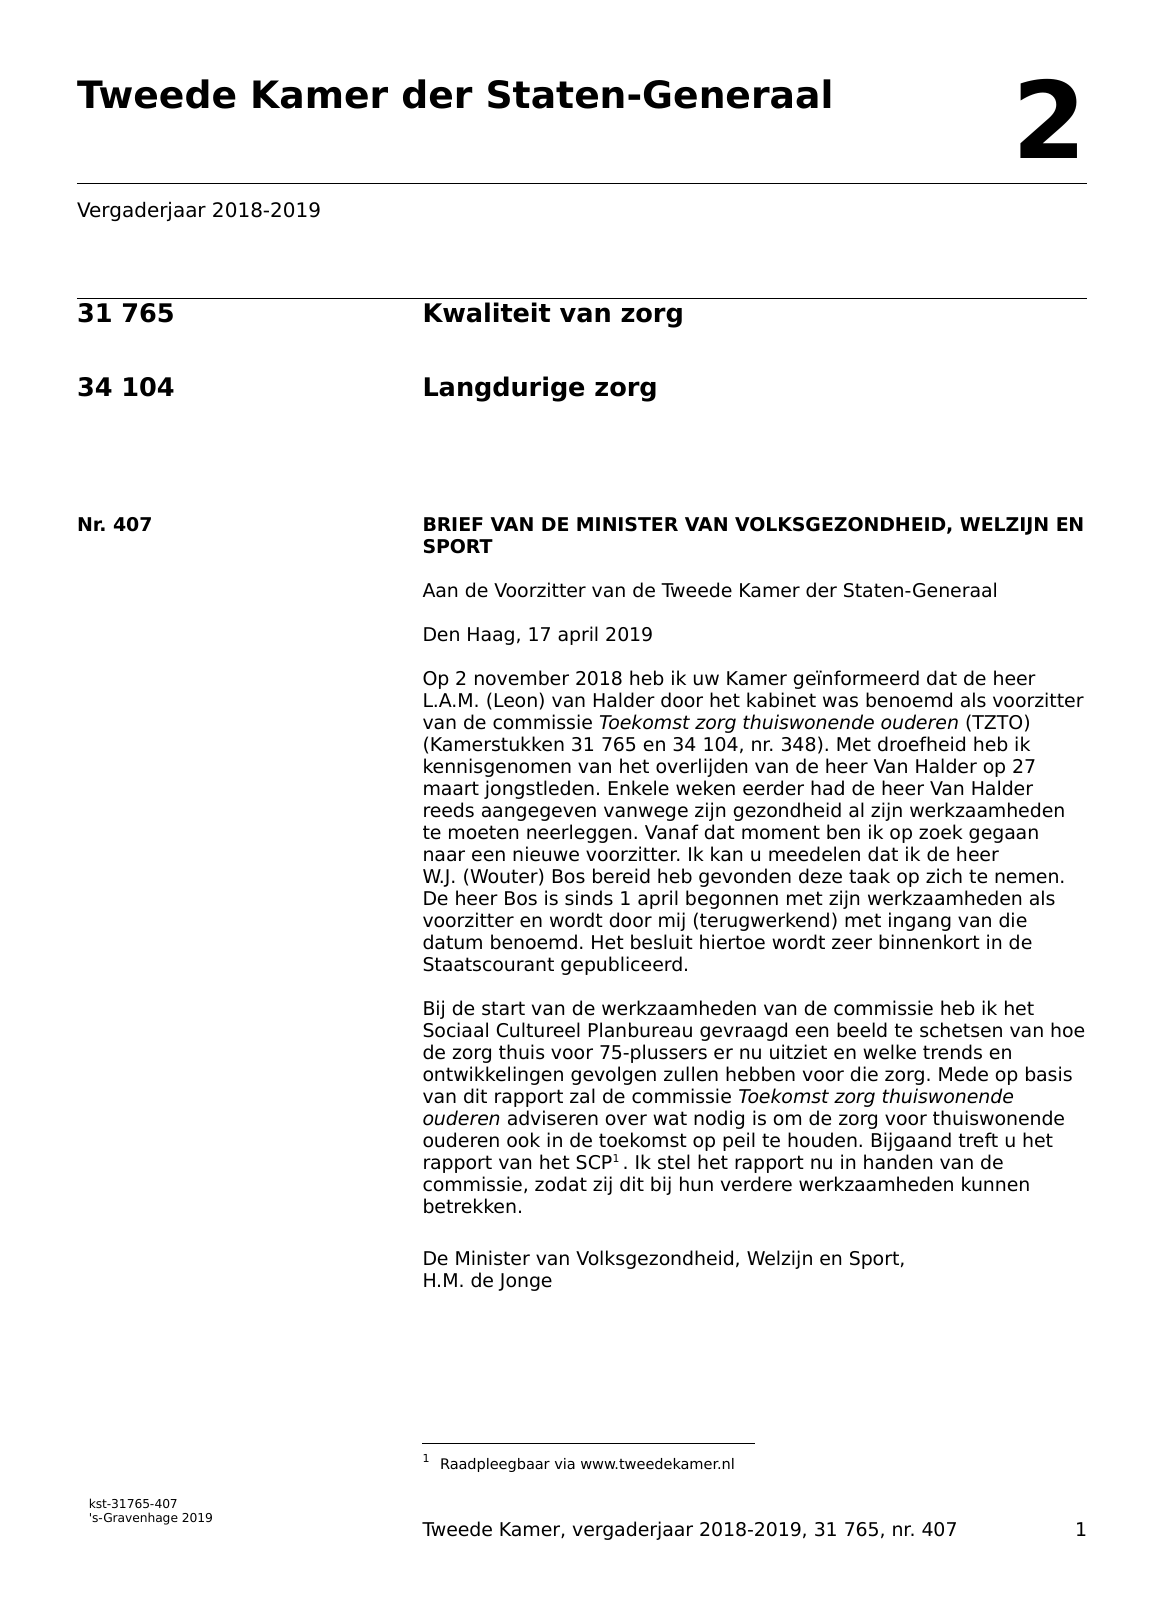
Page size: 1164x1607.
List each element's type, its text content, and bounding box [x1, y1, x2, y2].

subtitle 34 104 Langdurige zorg [77, 373, 1087, 403]
text Den Haag, 17 april 2019 [422, 624, 1087, 646]
text 's-Gravenhage 2019 [88, 1511, 323, 1525]
text De Minister van Volksgezondheid, Welzijn en Sport, H.M. de Jonge [422, 1248, 1087, 1292]
text Aan de Voorzitter van de Tweede Kamer der Staten-Generaal [422, 580, 1087, 602]
table_header Tweede Kamer der Staten-Generaal [77, 59, 886, 183]
text Op 2 november 2018 heb ik uw Kamer geïnformeerd dat de heer L.A.M. (Leon) van Halder door het kabinet was benoemd als voorzitter van de commissie Toekomst zorg thuiswonende ouderen (TZTO) (Kamerstukken 31 765 en 34 104, nr. 348). Met droefheid heb ik kennisgenomen van het overlijden van de heer Van Halder op 27 maart jongstleden. Enkele weken eerder had de heer Van Halder reeds aangegeven vanwege zijn gezondheid al zijn werkzaamheden te moeten neerleggen. Vanaf dat moment ben ik op zoek gegaan naar een nieuwe voorzitter. Ik kan u meedelen dat ik de heer W.J. (Wouter) Bos bereid heb gevonden deze taak op zich te nemen. De heer Bos is sinds 1 april begonnen met zijn werkzaamheden als voorzitter en wordt door mij (terugwerkend) met ingang van die datum benoemd. Het besluit hiertoe wordt zeer binnenkort in de Staatscourant gepubliceerd. [422, 668, 1087, 976]
text Bij de start van de werkzaamheden van de commissie heb ik het Sociaal Cultureel Planbureau gevraagd een beeld te schetsen van hoe de zorg thuis voor 75-plussers er nu uitziet en welke trends en ontwikkelingen gevolgen zullen hebben voor die zorg. Mede op basis van dit rapport zal de commissie Toekomst zorg thuiswonende ouderen adviseren over wat nodig is om de zorg voor thuiswonende ouderen ook in de toekomst op peil te houden. Bijgaand treft u het rapport van het SCP. Ik stel het rapport nu in handen van de commissie, zodat zij dit bij hun verdere werkzaamheden kunnen betrekken. [422, 998, 1087, 1218]
table_header 2 [886, 59, 1087, 183]
subtitle 31 765 Kwaliteit van zorg [77, 299, 1087, 329]
table_cell Vergaderjaar 2018-2019 [77, 184, 1087, 298]
text Raadpleegbaar via www.tweedekamer.nl [422, 1452, 1087, 1474]
text kst-31765-407 [88, 1497, 323, 1511]
subtitle Nr. 407 BRIEF VAN DE MINISTER VAN VOLKSGEZONDHEID, WELZIJN EN SPORT [77, 514, 1087, 558]
